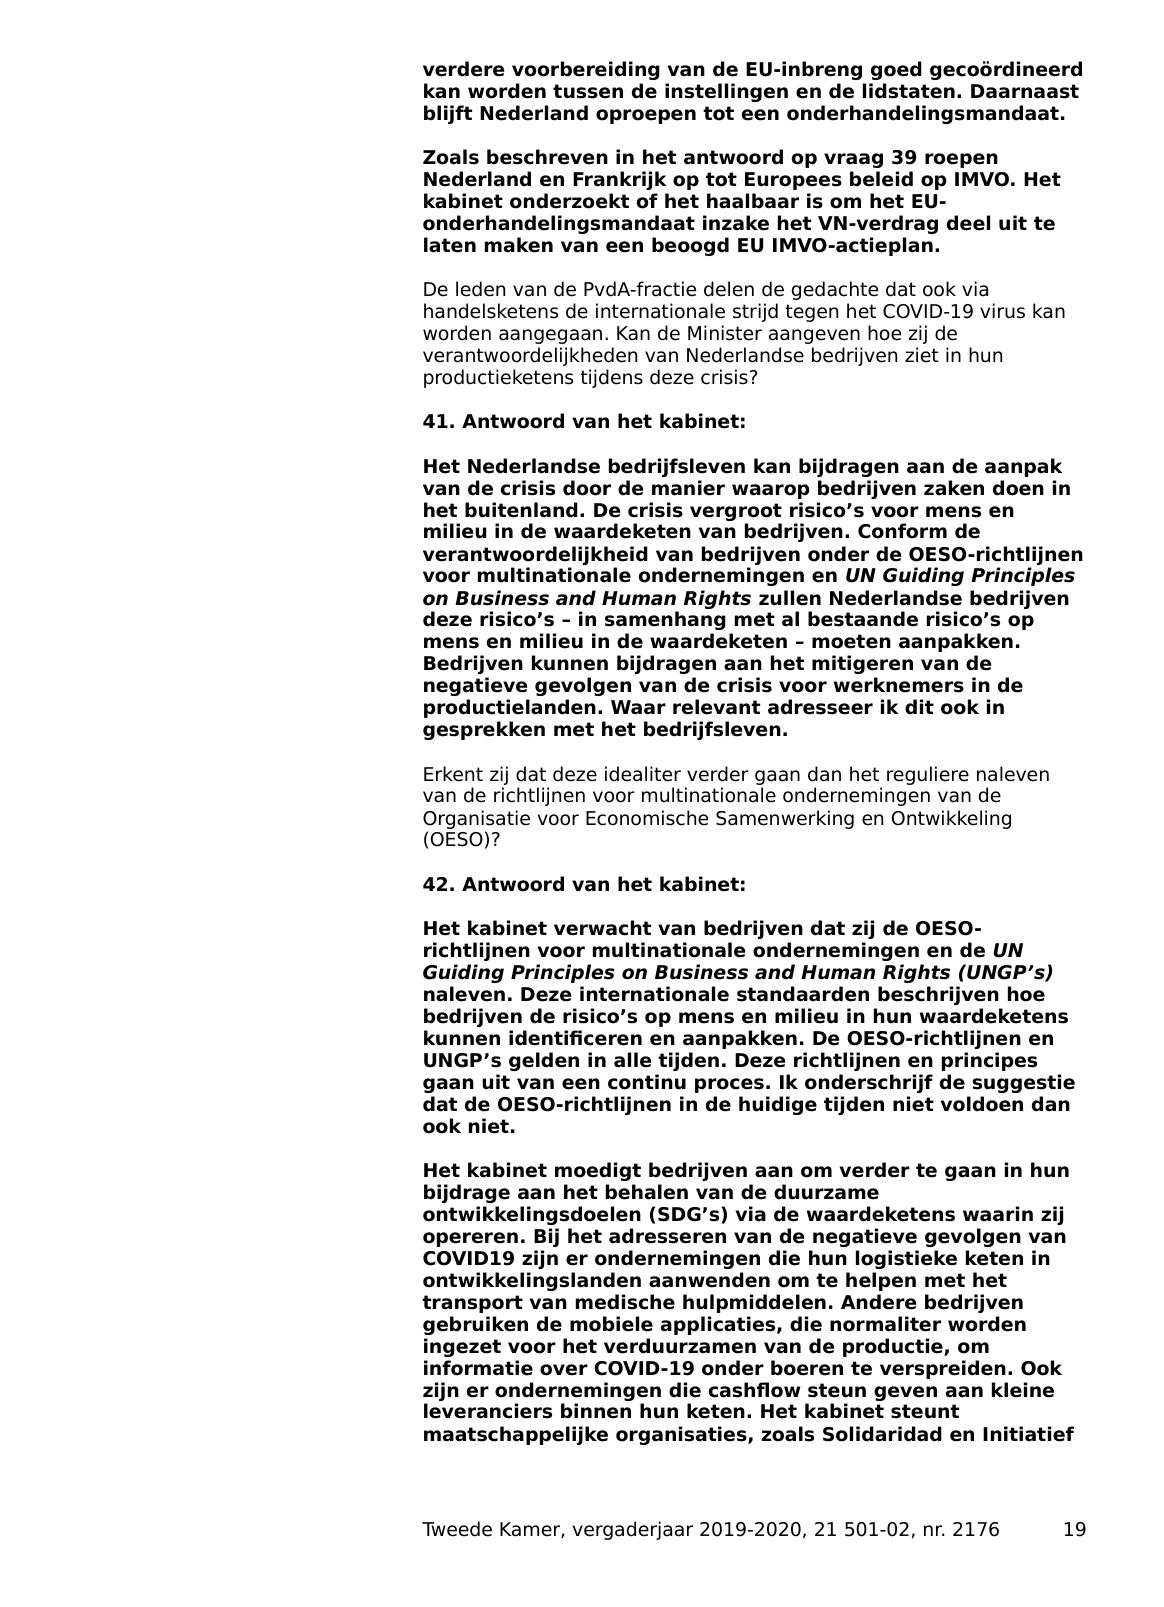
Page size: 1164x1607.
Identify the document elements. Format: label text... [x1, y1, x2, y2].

text Zoals beschreven in het antwoord op vraag 39 roepen Nederland en Frankrijk op tot Europees beleid op IMVO. Het kabinet onderzoekt of het haalbaar is om het EU-onderhandelingsmandaat inzake het VN-verdrag deel uit te laten maken van een beoogd EU IMVO-actieplan. [422, 147, 1087, 257]
text Erkent zij dat deze idealiter verder gaan dan het reguliere naleven van de richtlijnen voor multinationale ondernemingen van de Organisatie voor Economische Samenwerking en Ontwikkeling (OESO)? [422, 763, 1087, 851]
subtitle 42. Antwoord van het kabinet: [422, 873, 1087, 896]
text Het Nederlandse bedrijfsleven kan bijdragen aan de aanpak van de crisis door de manier waarop bedrijven zaken doen in het buitenland. De crisis vergroot risico’s voor mens en milieu in de waardeketen van bedrijven. Conform de verantwoordelijkheid van bedrijven onder de OESO-richtlijnen voor multinationale ondernemingen en UN Guiding Principles on Business and Human Rights zullen Nederlandse bedrijven deze risico’s – in samenhang met al bestaande risico’s op mens en milieu in de waardeketen – moeten aanpakken. Bedrijven kunnen bijdragen aan het mitigeren van de negatieve gevolgen van de crisis voor werknemers in de productielanden. Waar relevant adresseer ik dit ook in gesprekken met het bedrijfsleven. [422, 456, 1087, 741]
text Het kabinet moedigt bedrijven aan om verder te gaan in hun bijdrage aan het behalen van de duurzame ontwikkelingsdoelen (SDG’s) via de waardeketens waarin zij opereren. Bij het adresseren van de negatieve gevolgen van COVID19 zijn er ondernemingen die hun logistieke keten in ontwikkelingslanden aanwenden om te helpen met het transport van medische hulpmiddelen. Andere bedrijven gebruiken de mobiele applicaties, die normaliter worden ingezet voor het verduurzamen van de productie, om informatie over COVID-19 onder boeren te verspreiden. Ook zijn er ondernemingen die cashflow steun geven aan kleine leveranciers binnen hun keten. Het kabinet steunt maatschappelijke organisaties, zoals Solidaridad en Initiatief [422, 1160, 1087, 1445]
subtitle 41. Antwoord van het kabinet: [422, 411, 1087, 433]
text verdere voorbereiding van de EU-inbreng goed gecoördineerd kan worden tussen de instellingen en de lidstaten. Daarnaast blijft Nederland oproepen tot een onderhandelingsmandaat. [422, 59, 1087, 125]
text Het kabinet verwacht van bedrijven dat zij de OESO-richtlijnen voor multinationale ondernemingen en de UN Guiding Principles on Business and Human Rights (UNGP’s) naleven. Deze internationale standaarden beschrijven hoe bedrijven de risico’s op mens en milieu in hun waardeketens kunnen identificeren en aanpakken. De OESO-richtlijnen en UNGP’s gelden in alle tijden. Deze richtlijnen en principes gaan uit van een continu proces. Ik onderschrijf de suggestie dat de OESO-richtlijnen in de huidige tijden niet voldoen dan ook niet. [422, 918, 1087, 1137]
text De leden van de PvdA-fractie delen de gedachte dat ook via handelsketens de internationale strijd tegen het COVID-19 virus kan worden aangegaan. Kan de Minister aangeven hoe zij de verantwoordelijkheden van Nederlandse bedrijven ziet in hun productieketens tijdens deze crisis? [422, 279, 1087, 389]
